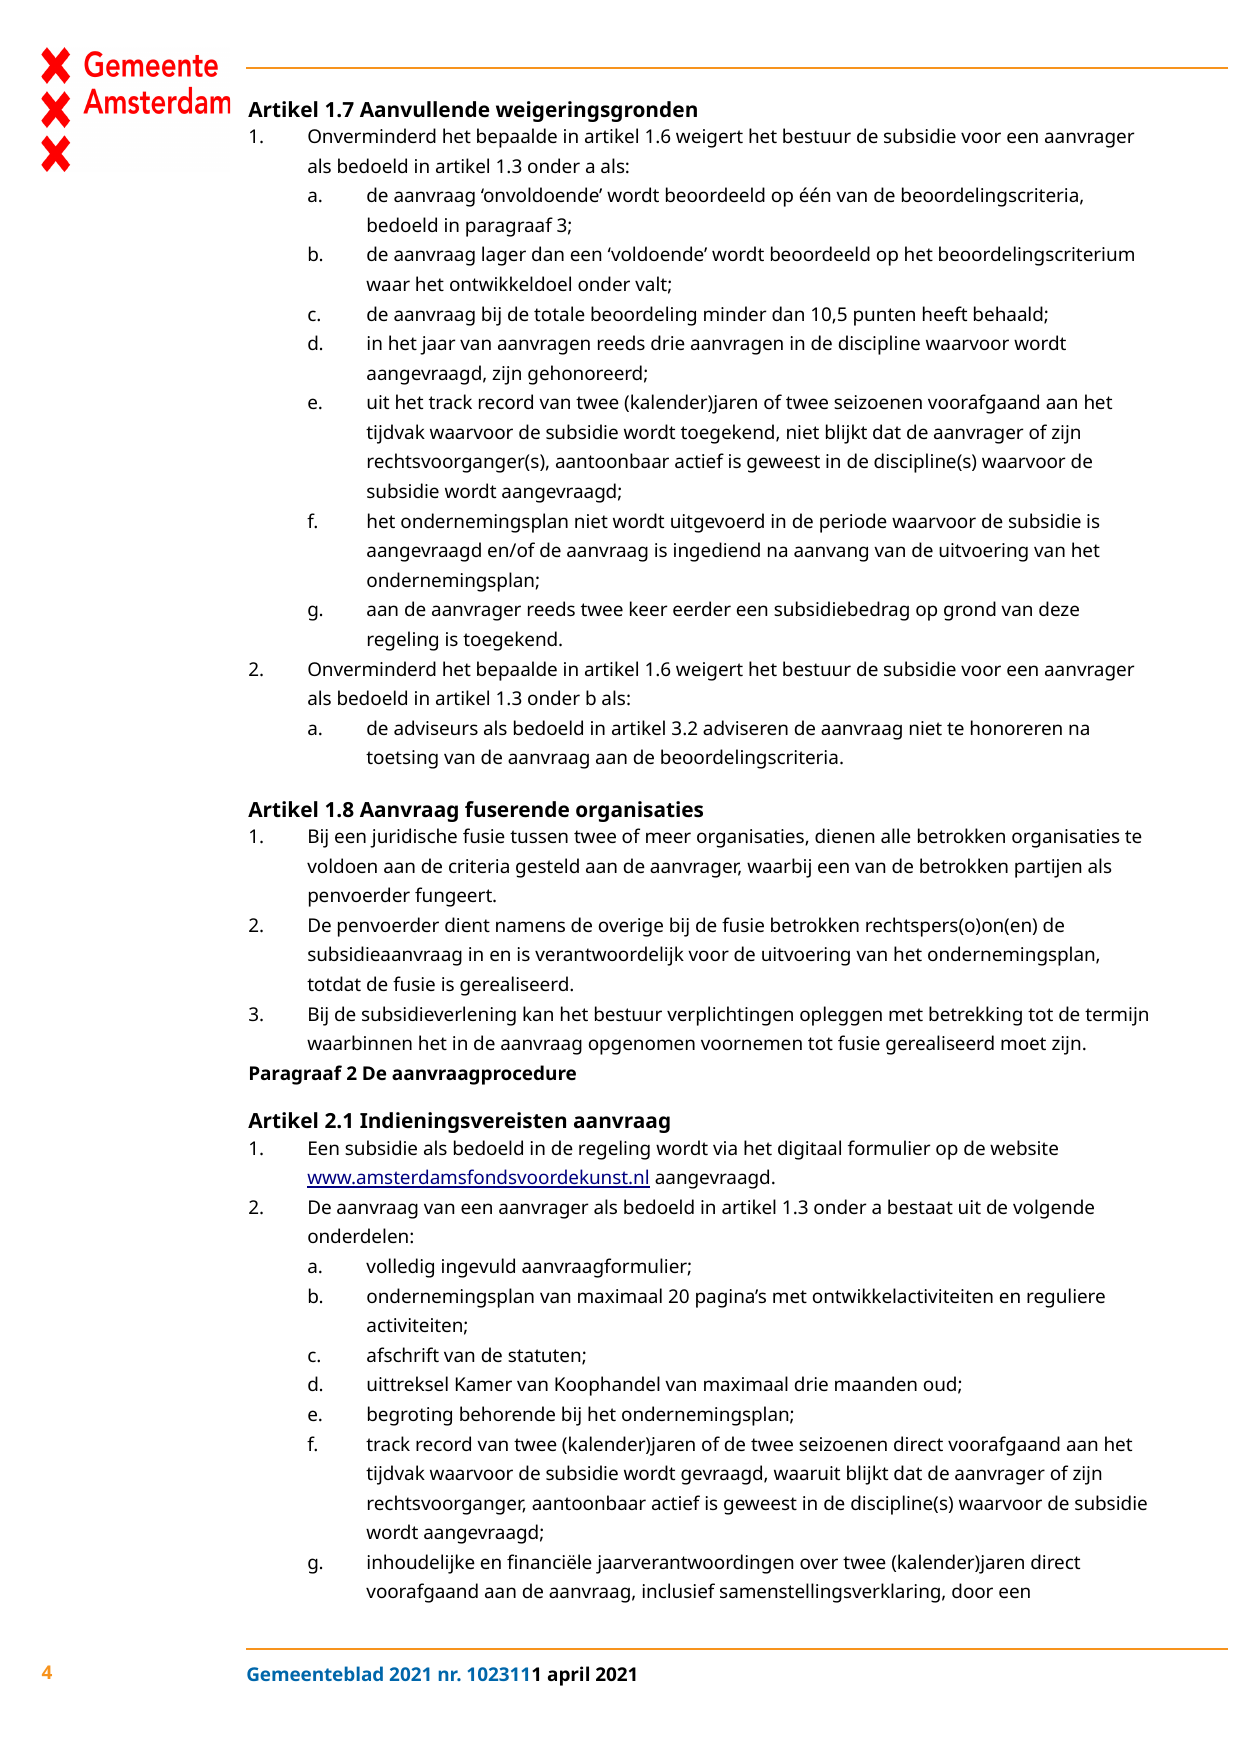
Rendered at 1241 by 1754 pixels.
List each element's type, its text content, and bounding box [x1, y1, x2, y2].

list de aanvraag bij de totale beoordeling minder dan 10,5 punten heeft behaald; [307, 301, 1152, 326]
list de adviseurs als bedoeld in artikel 3.2 adviseren de aanvraag niet te honoreren na toetsing van de aanvraag aan de beoordelingscriteria. [307, 715, 1152, 770]
text Paragraaf 2 De aanvraagprocedure [248, 1060, 1152, 1086]
picture [41, 47, 231, 172]
list afschrift van de statuten; [307, 1342, 1152, 1368]
text Artikel 2.1 Indieningsvereisten aanvraag [248, 1107, 1152, 1135]
list inhoudelijke en financiële jaarverantwoordingen over twee (kalender)jaren direct voorafgaand aan de aanvraag, inclusief samenstellingsverklaring, door een [307, 1549, 1152, 1604]
list uittreksel Kamer van Koophandel van maximaal drie maanden oud; [307, 1372, 1152, 1397]
list begroting behorende bij het ondernemingsplan; [307, 1401, 1152, 1427]
list track record van twee (kalender)jaren of de twee seizoenen direct voorafgaand aan het tijdvak waarvoor de subsidie wordt gevraagd, waaruit blijkt dat de aanvrager of zijn rechtsvoorganger, aantoonbaar actief is geweest in de discipline(s) waarvoor de subsidie wordt aangevraagd; [307, 1431, 1152, 1545]
text Artikel 1.8 Aanvraag fuserende organisaties [248, 795, 1152, 823]
list het ondernemingsplan niet wordt uitgevoerd in de periode waarvoor de subsidie is aangevraagd en/of de aanvraag is ingediend na aanvang van de uitvoering van het ondernemingsplan; [307, 508, 1152, 593]
list uit het track record van twee (kalender)jaren of twee seizoenen voorafgaand aan het tijdvak waarvoor de subsidie wordt toegekend, niet blijkt dat de aanvrager of zijn rechtsvoorganger(s), aantoonbaar actief is geweest in de discipline(s) waarvoor de subsidie wordt aangevraagd; [307, 389, 1152, 504]
list aan de aanvrager reeds twee keer eerder een subsidiebedrag op grond van deze regeling is toegekend. [307, 597, 1152, 652]
list Bij de subsidieverlening kan het bestuur verplichtingen opleggen met betrekking tot de termijn waarbinnen het in de aanvraag opgenomen voornemen tot fusie gerealiseerd moet zijn. [248, 1001, 1152, 1056]
list de aanvraag lager dan een ‘voldoende’ wordt beoordeeld op het beoordelingscriterium waar het ontwikkeldoel onder valt; [307, 242, 1152, 297]
list Onverminderd het bepaalde in artikel 1.6 weigert het bestuur de subsidie voor een aanvrager als bedoeld in artikel 1.3 onder b als: [248, 656, 1152, 711]
list De penvoerder dient namens de overige bij de fusie betrokken rechtspers(o)on(en) de subsidieaanvraag in en is verantwoordelijk voor de uitvoering van het ondernemingsplan, totdat de fusie is gerealiseerd. [248, 912, 1152, 997]
list volledig ingevuld aanvraagformulier; [307, 1253, 1152, 1279]
list Bij een juridische fusie tussen twee of meer organisaties, dienen alle betrokken organisaties te voldoen aan de criteria gesteld aan de aanvrager, waarbij een van de betrokken partijen als penvoerder fungeert. [248, 823, 1152, 908]
list de aanvraag ‘onvoldoende’ wordt beoordeeld op één van de beoordelingscriteria, bedoeld in paragraaf 3; [307, 182, 1152, 238]
list Onverminderd het bepaalde in artikel 1.6 weigert het bestuur de subsidie voor een aanvrager als bedoeld in artikel 1.3 onder a als: [248, 123, 1152, 178]
list in het jaar van aanvragen reeds drie aanvragen in de discipline waarvoor wordt aangevraagd, zijn gehonoreerd; [307, 330, 1152, 386]
list ondernemingsplan van maximaal 20 pagina’s met ontwikkelactiviteiten en reguliere activiteiten; [307, 1283, 1152, 1338]
list Een subsidie als bedoeld in de regeling wordt via het digitaal formulier op de website www.amsterdamsfondsvoordekunst.nl aangevraagd. [248, 1135, 1152, 1190]
list De aanvraag van een aanvrager als bedoeld in artikel 1.3 onder a bestaat uit de volgende onderdelen: [248, 1194, 1152, 1249]
text Artikel 1.7 Aanvullende weigeringsgronden [248, 95, 1152, 123]
